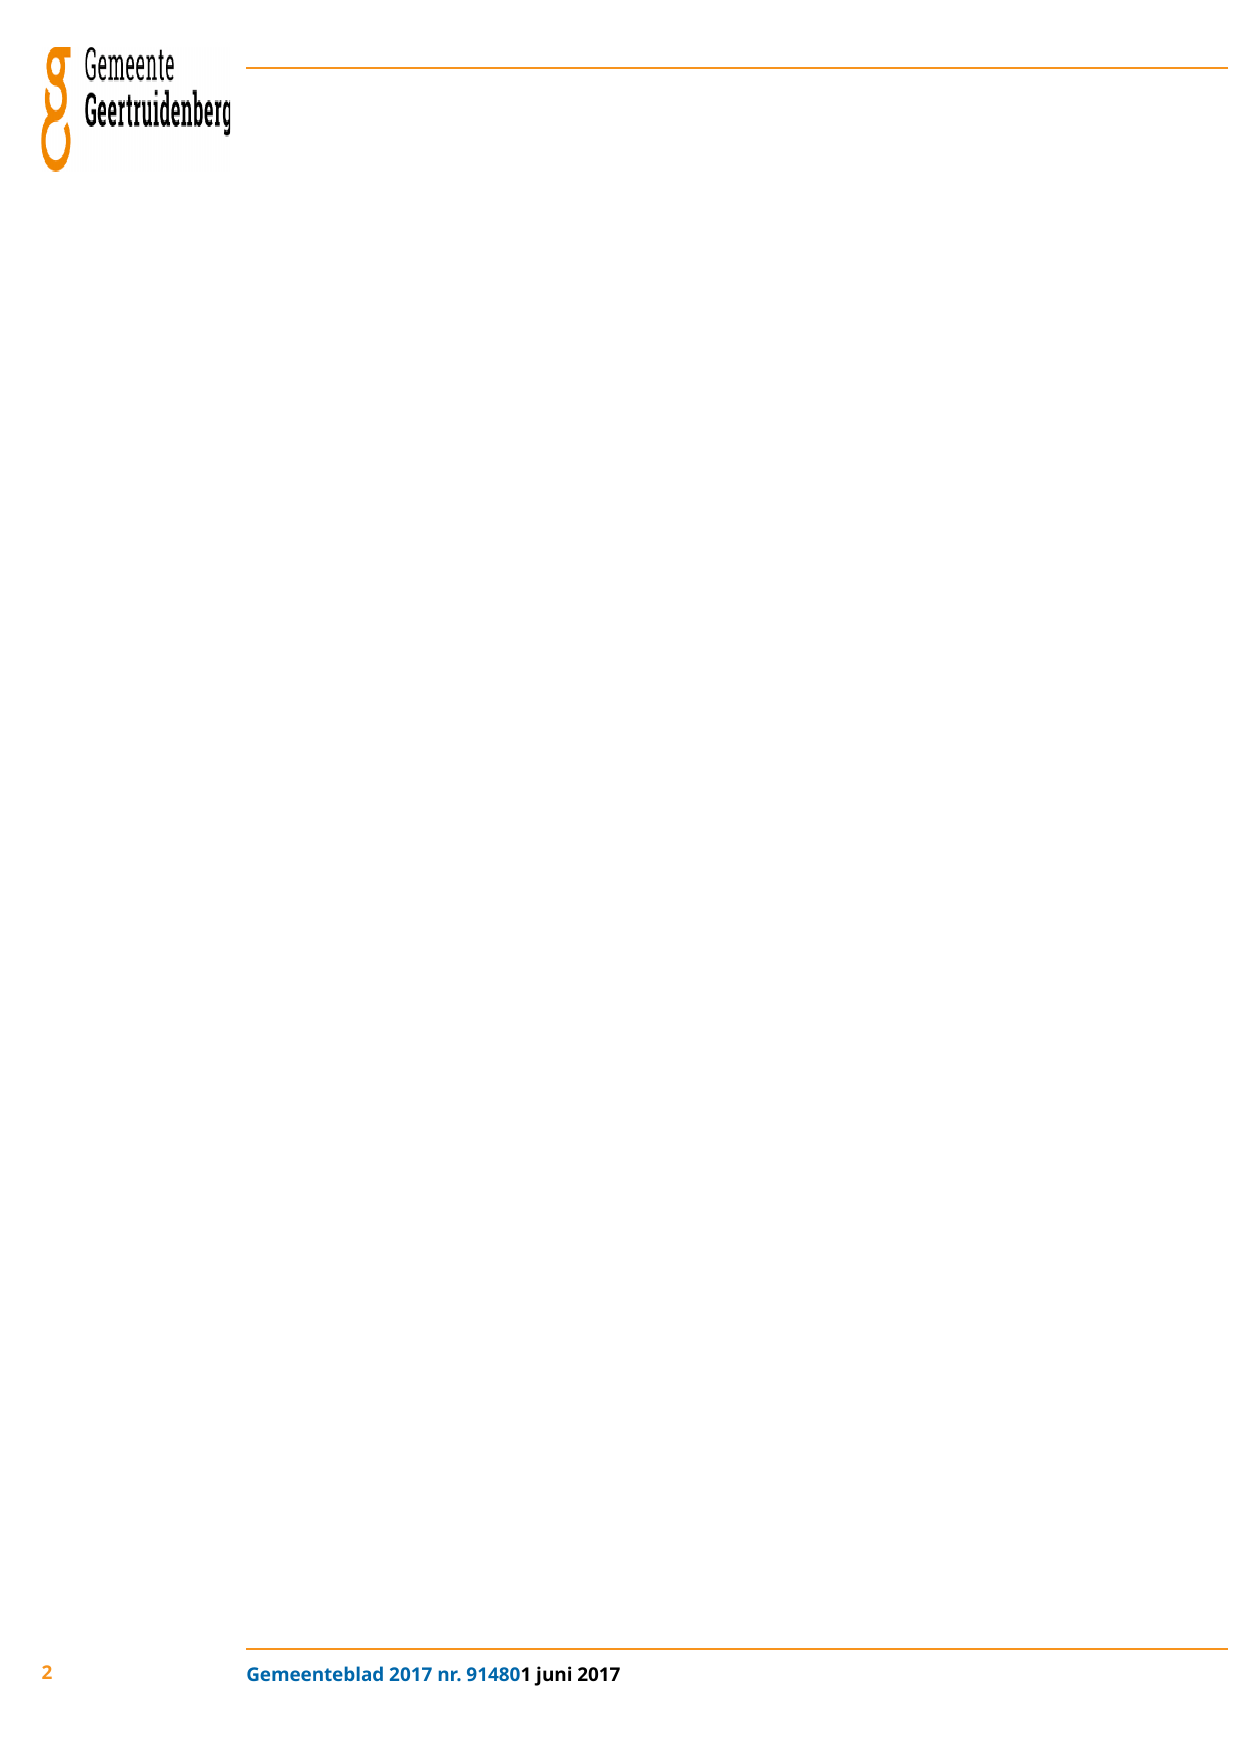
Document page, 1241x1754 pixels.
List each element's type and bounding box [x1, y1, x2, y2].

picture [41, 47, 231, 172]
